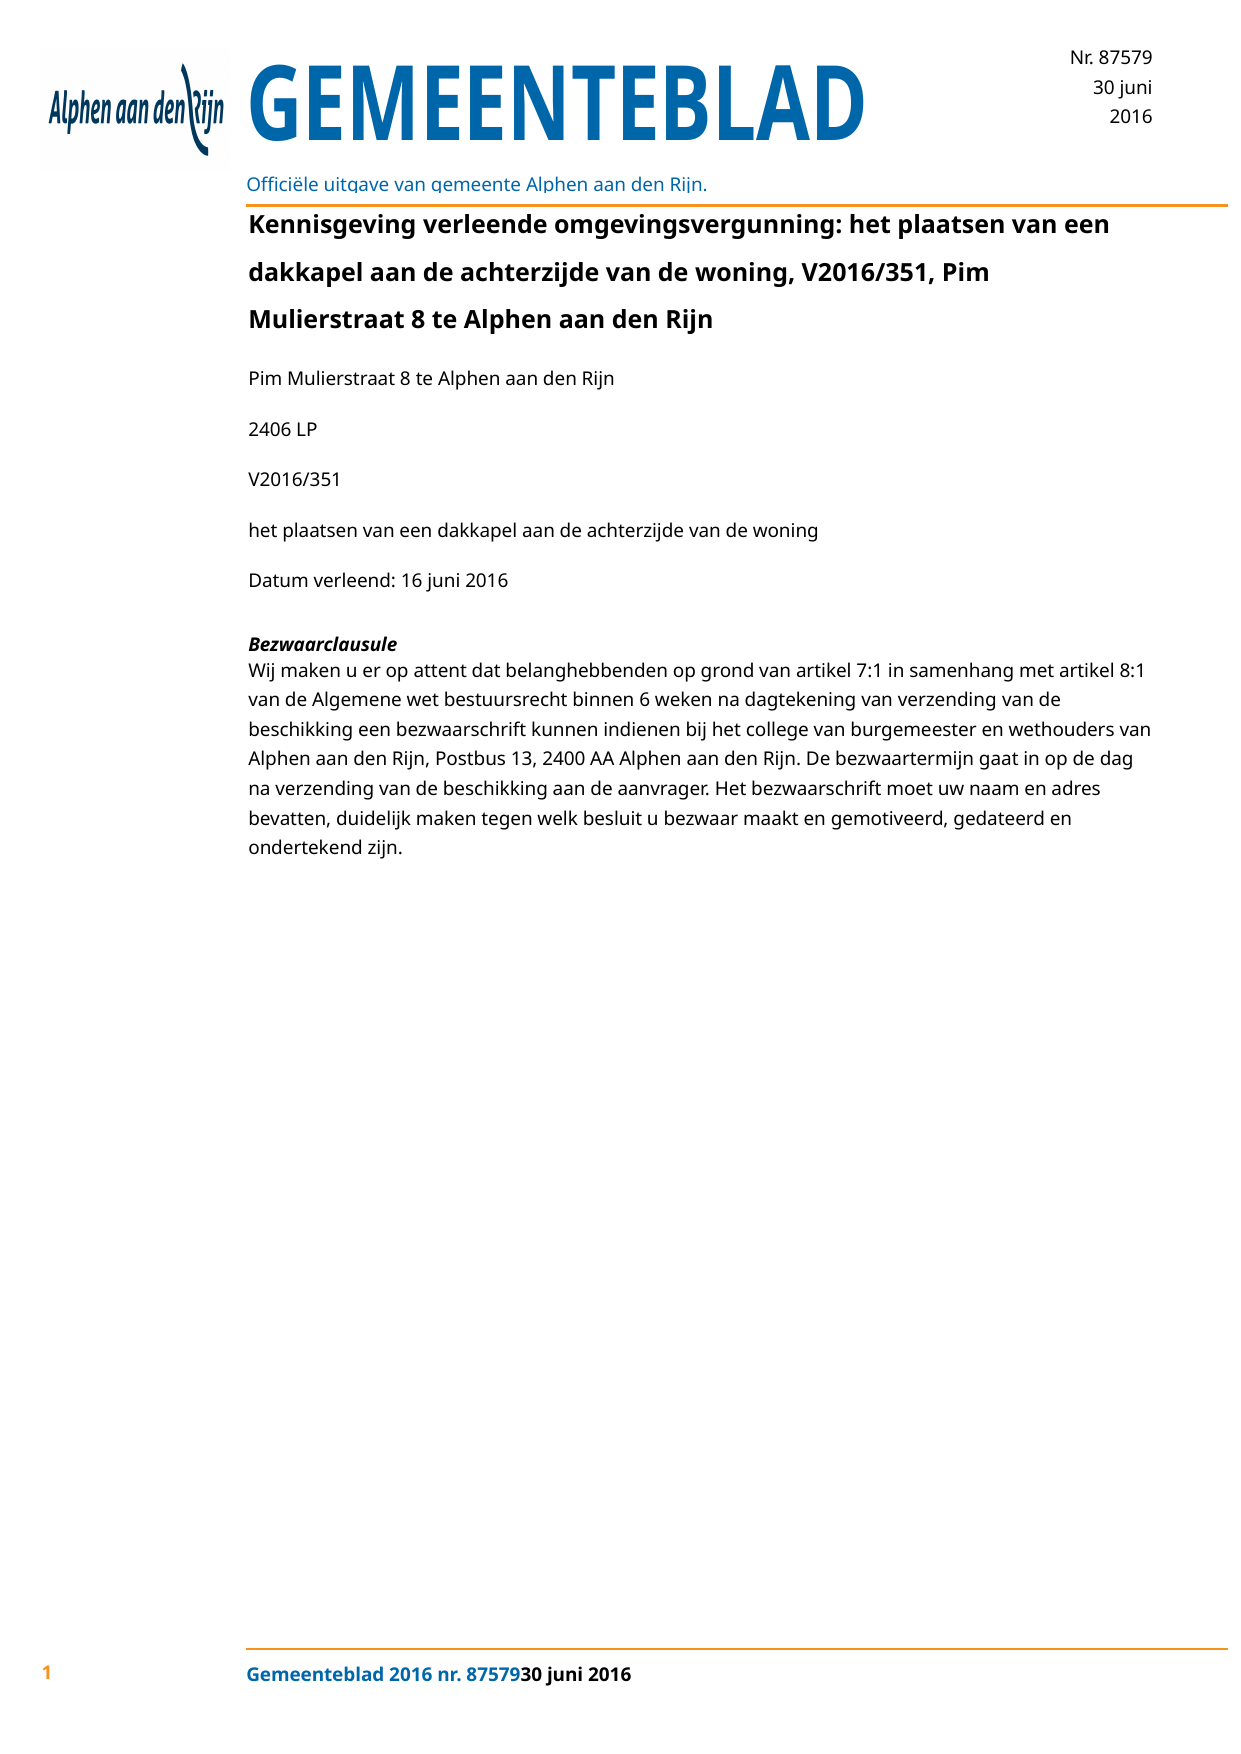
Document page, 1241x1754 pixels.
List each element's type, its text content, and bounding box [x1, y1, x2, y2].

text Pim Mulierstraat 8 te Alphen aan den Rijn [248, 366, 1152, 391]
text Bezwaarclausule [248, 631, 1152, 657]
picture [41, 47, 231, 172]
text Wij maken u er op attent dat belanghebbenden op grond van artikel 7:1 in samenhang met artikel 8:1 van de Algemene wet bestuursrecht binnen 6 weken na dagtekening van verzending van de beschikking een bezwaarschrift kunnen indienen bij het college van burgemeester en wethouders van Alphen aan den Rijn, Postbus 13, 2400 AA Alphen aan den Rijn. De bezwaartermijn gaat in op de dag na verzending van de beschikking aan de aanvrager. Het bezwaarschrift moet uw naam en adres bevatten, duidelijk maken tegen welk besluit u bezwaar maakt en gemotiveerd, gedateerd en ondertekend zijn. [248, 657, 1152, 860]
text het plaatsen van een dakkapel aan de achterzijde van de woning [248, 517, 1152, 542]
text 2406 LP [248, 416, 1152, 442]
text Kennisgeving verleende omgevingsvergunning: het plaatsen van een dakkapel aan de achterzijde van de woning, V2016/351, Pim Mulierstraat 8 te Alphen aan den Rijn [248, 207, 1152, 336]
text Datum verleend: 16 juni 2016 [248, 567, 1152, 593]
text V2016/351 [248, 466, 1152, 492]
